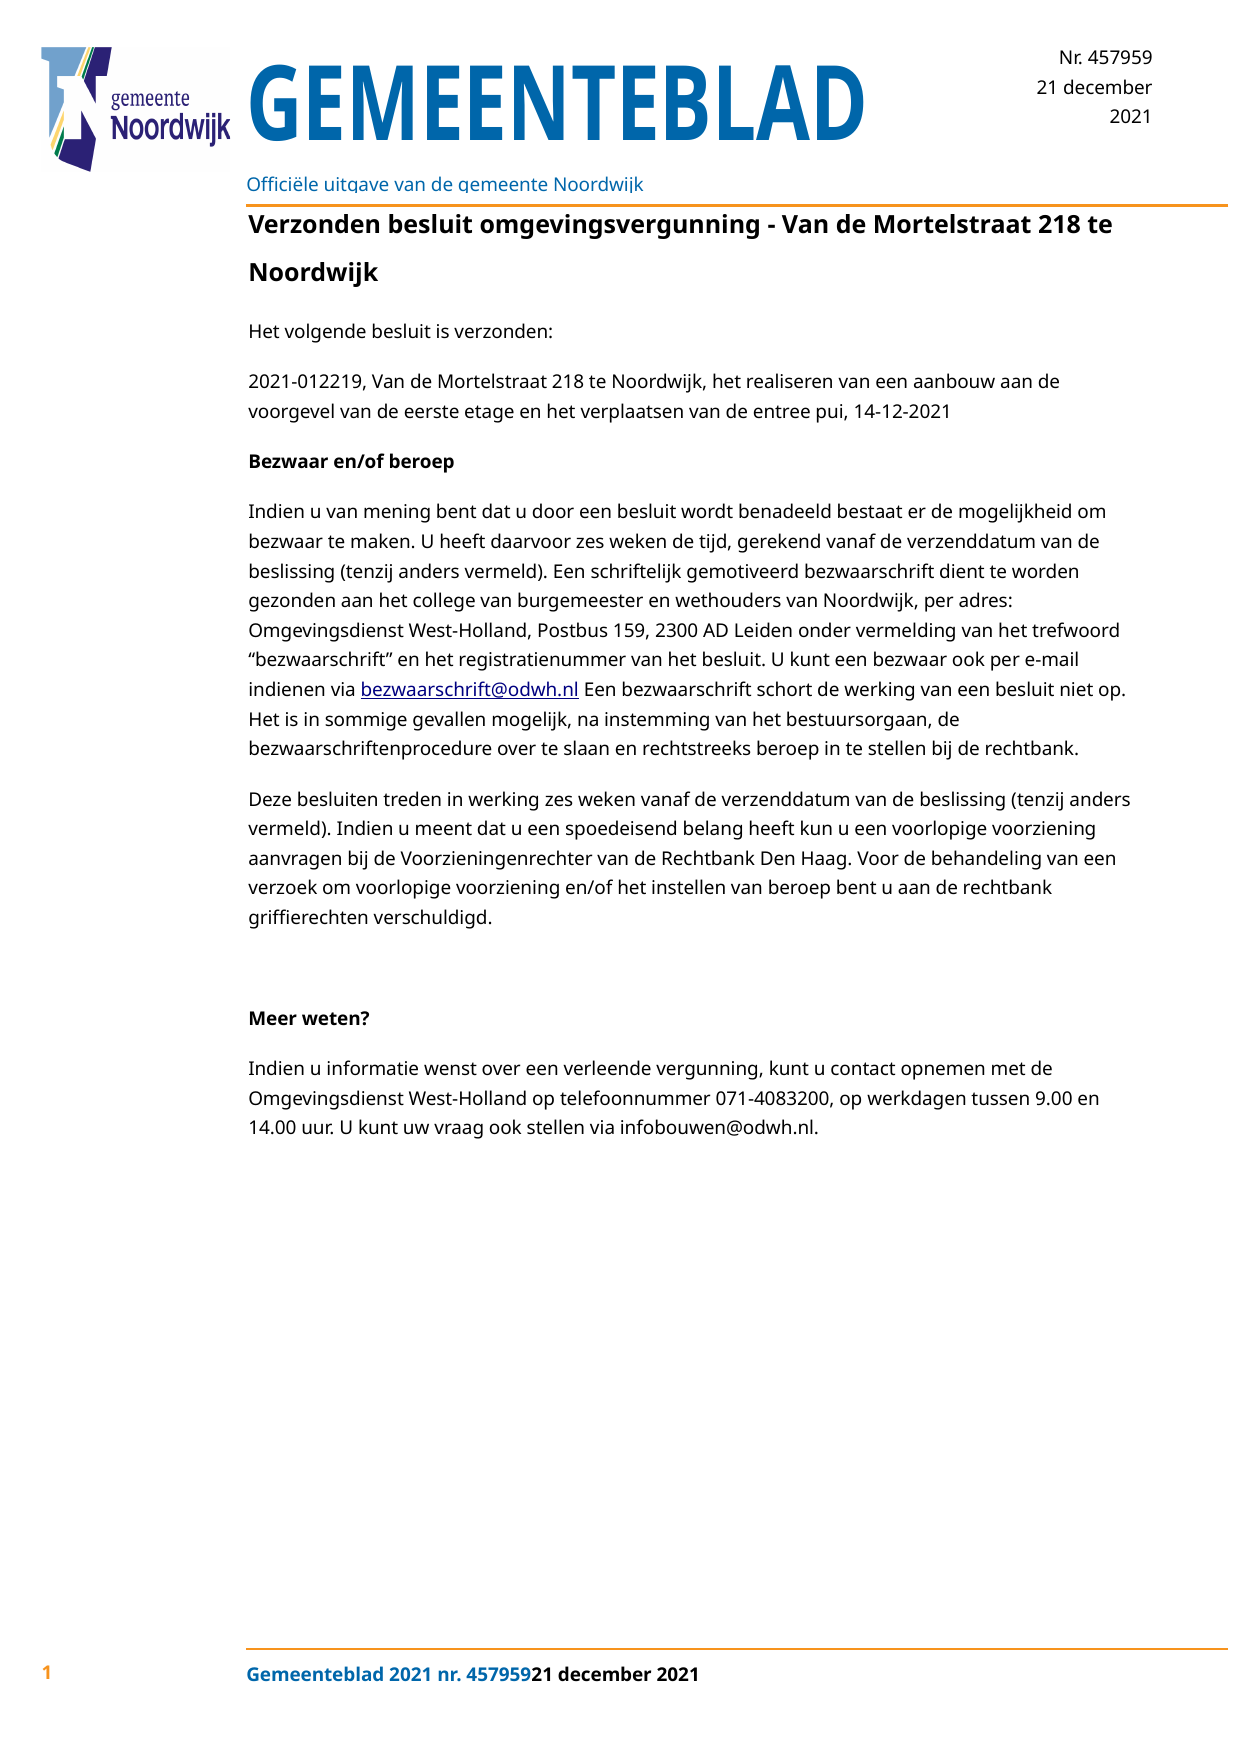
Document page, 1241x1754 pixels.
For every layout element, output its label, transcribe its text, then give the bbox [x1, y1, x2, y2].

text Verzonden besluit omgevingsvergunning - Van de Mortelstraat 218 te Noordwijk [248, 207, 1152, 288]
picture [41, 47, 231, 172]
text Bezwaar en/of beroep [248, 448, 1152, 474]
text Meer weten? [248, 1005, 1152, 1031]
text Deze besluiten treden in werking zes weken vanaf de verzenddatum van de beslissing (tenzij anders vermeld). Indien u meent dat u een spoedeisend belang heeft kun u een voorlopige voorziening aanvragen bij de Voorzieningenrechter van de Rechtbank Den Haag. Voor de behandeling van een verzoek om voorlopige voorziening en/of het instellen van beroep bent u aan de rechtbank griffierechten verschuldigd. [248, 786, 1152, 930]
text Het volgende besluit is verzonden: [248, 318, 1152, 344]
text Indien u van mening bent dat u door een besluit wordt benadeeld bestaat er de mogelijkheid om bezwaar te maken. U heeft daarvoor zes weken de tijd, gerekend vanaf de verzenddatum van de beslissing (tenzij anders vermeld). Een schriftelijk gemotiveerd bezwaarschrift dient te worden gezonden aan het college van burgemeester en wethouders van Noordwijk, per adres: Omgevingsdienst West-Holland, Postbus 159, 2300 AD Leiden onder vermelding van het trefwoord “bezwaarschrift” en het registratienummer van het besluit. U kunt een bezwaar ook per e-mail indienen via bezwaarschrift@odwh.nl Een bezwaarschrift schort de werking van een besluit niet op. Het is in sommige gevallen mogelijk, na instemming van het bestuursorgaan, de bezwaarschriftenprocedure over te slaan en rechtstreeks beroep in te stellen bij de rechtbank. [248, 499, 1152, 761]
text Indien u informatie wenst over een verleende vergunning, kunt u contact opnemen met de Omgevingsdienst West-Holland op telefoonnummer 071-4083200, op werkdagen tussen 9.00 en 14.00 uur. U kunt uw vraag ook stellen via infobouwen@odwh.nl. [248, 1055, 1152, 1140]
text 2021-012219, Van de Mortelstraat 218 te Noordwijk, het realiseren van een aanbouw aan de voorgevel van de eerste etage en het verplaatsen van de entree pui, 14-12-2021 [248, 368, 1152, 424]
